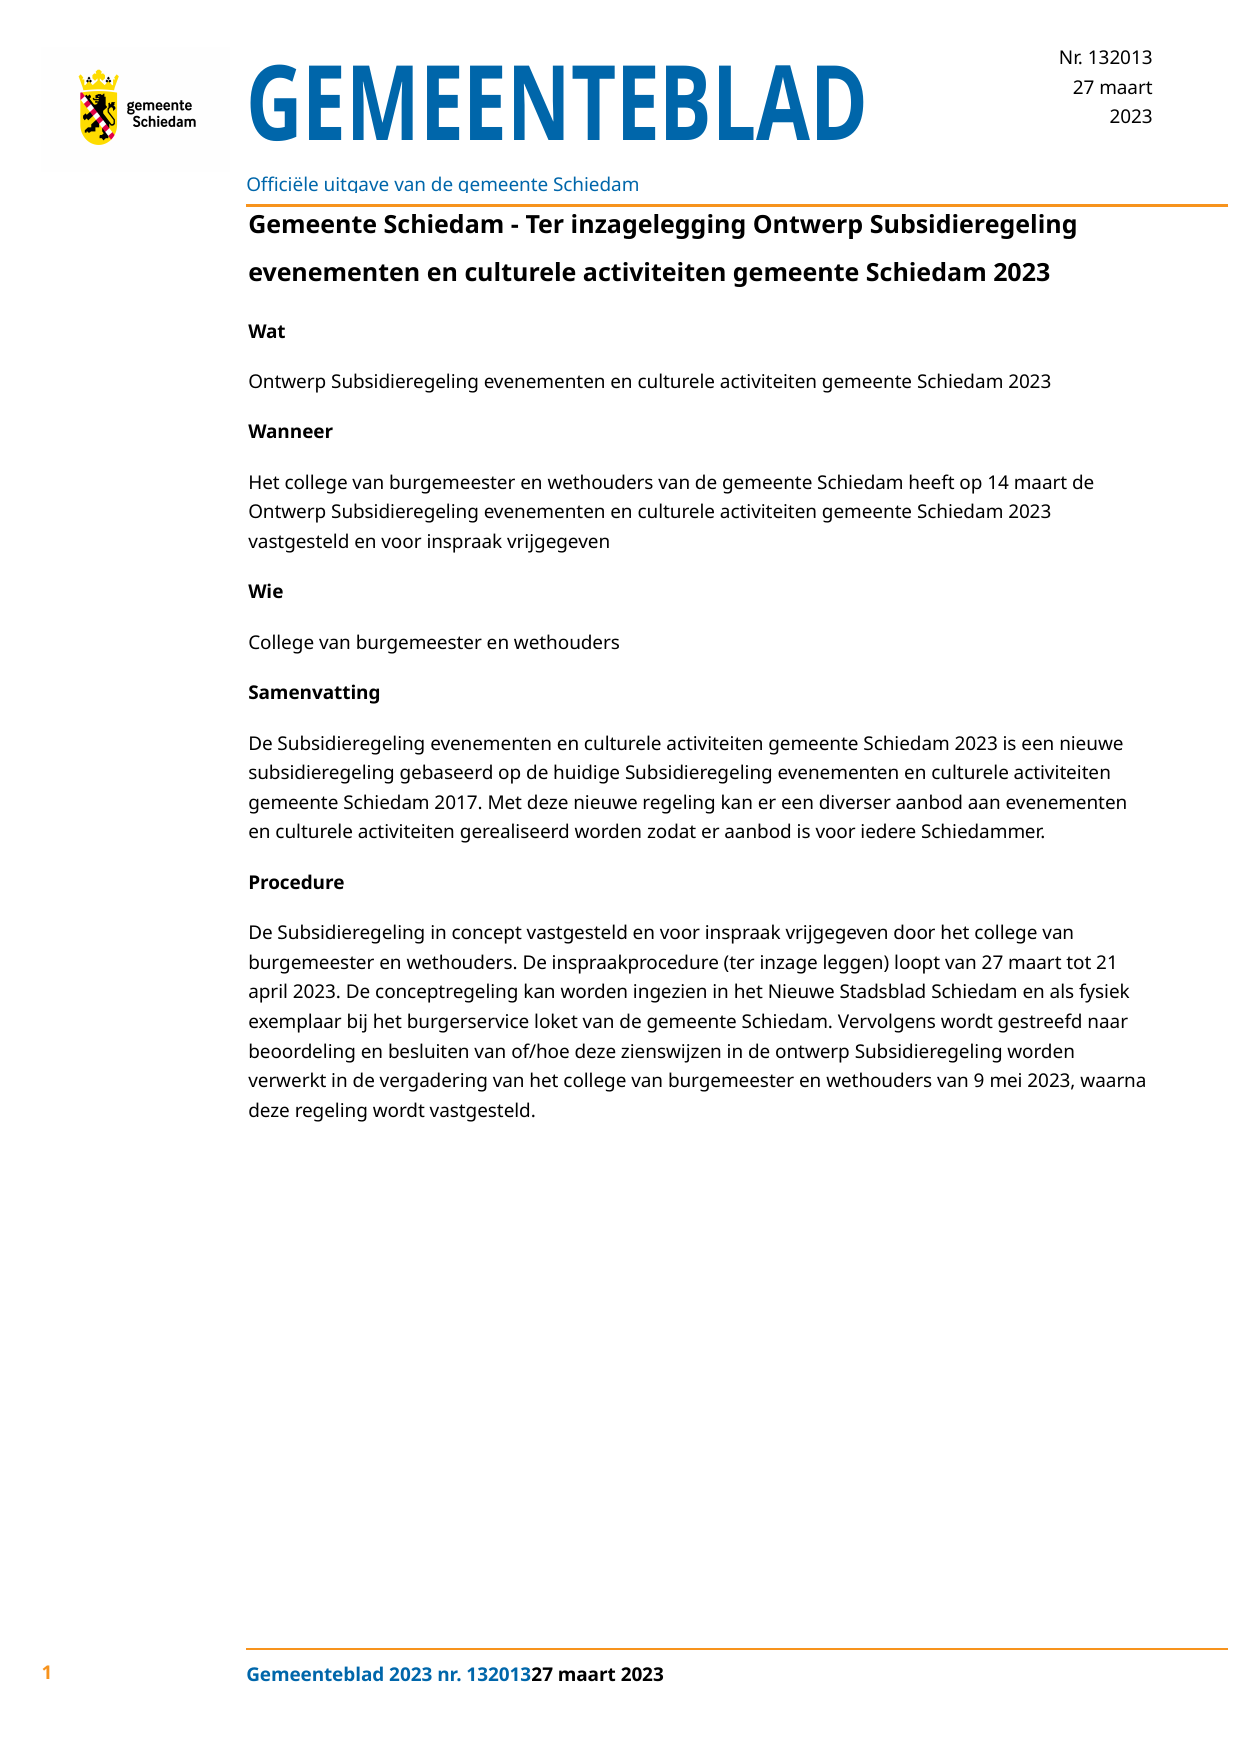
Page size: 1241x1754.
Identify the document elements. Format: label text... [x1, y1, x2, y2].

text Wanneer [248, 419, 1152, 444]
text Wat [248, 318, 1152, 344]
text Het college van burgemeester en wethouders van de gemeente Schiedam heeft op 14 maart de Ontwerp Subsidieregeling evenementen en culturele activiteiten gemeente Schiedam 2023 vastgesteld en voor inspraak vrijgegeven [248, 469, 1152, 554]
text Ontwerp Subsidieregeling evenementen en culturele activiteiten gemeente Schiedam 2023 [248, 368, 1152, 394]
text College van burgemeester en wethouders [248, 629, 1152, 655]
picture [41, 47, 231, 172]
text Procedure [248, 869, 1152, 895]
text Samenvatting [248, 679, 1152, 705]
text De Subsidieregeling evenementen en culturele activiteiten gemeente Schiedam 2023 is een nieuwe subsidieregeling gebaseerd op de huidige Subsidieregeling evenementen en culturele activiteiten gemeente Schiedam 2017. Met deze nieuwe regeling kan er een diverser aanbod aan evenementen en culturele activiteiten gerealiseerd worden zodat er aanbod is voor iedere Schiedammer. [248, 730, 1152, 844]
text Gemeente Schiedam - Ter inzagelegging Ontwerp Subsidieregeling evenementen en culturele activiteiten gemeente Schiedam 2023 [248, 207, 1152, 288]
text Wie [248, 579, 1152, 604]
text De Subsidieregeling in concept vastgesteld en voor inspraak vrijgegeven door het college van burgemeester en wethouders. De inspraakprocedure (ter inzage leggen) loopt van 27 maart tot 21 april 2023. De conceptregeling kan worden ingezien in het Nieuwe Stadsblad Schiedam en als fysiek exemplaar bij het burgerservice loket van de gemeente Schiedam. Vervolgens wordt gestreefd naar beoordeling en besluiten van of/hoe deze zienswijzen in de ontwerp Subsidieregeling worden verwerkt in de vergadering van het college van burgemeester en wethouders van 9 mei 2023, waarna deze regeling wordt vastgesteld. [248, 919, 1152, 1123]
